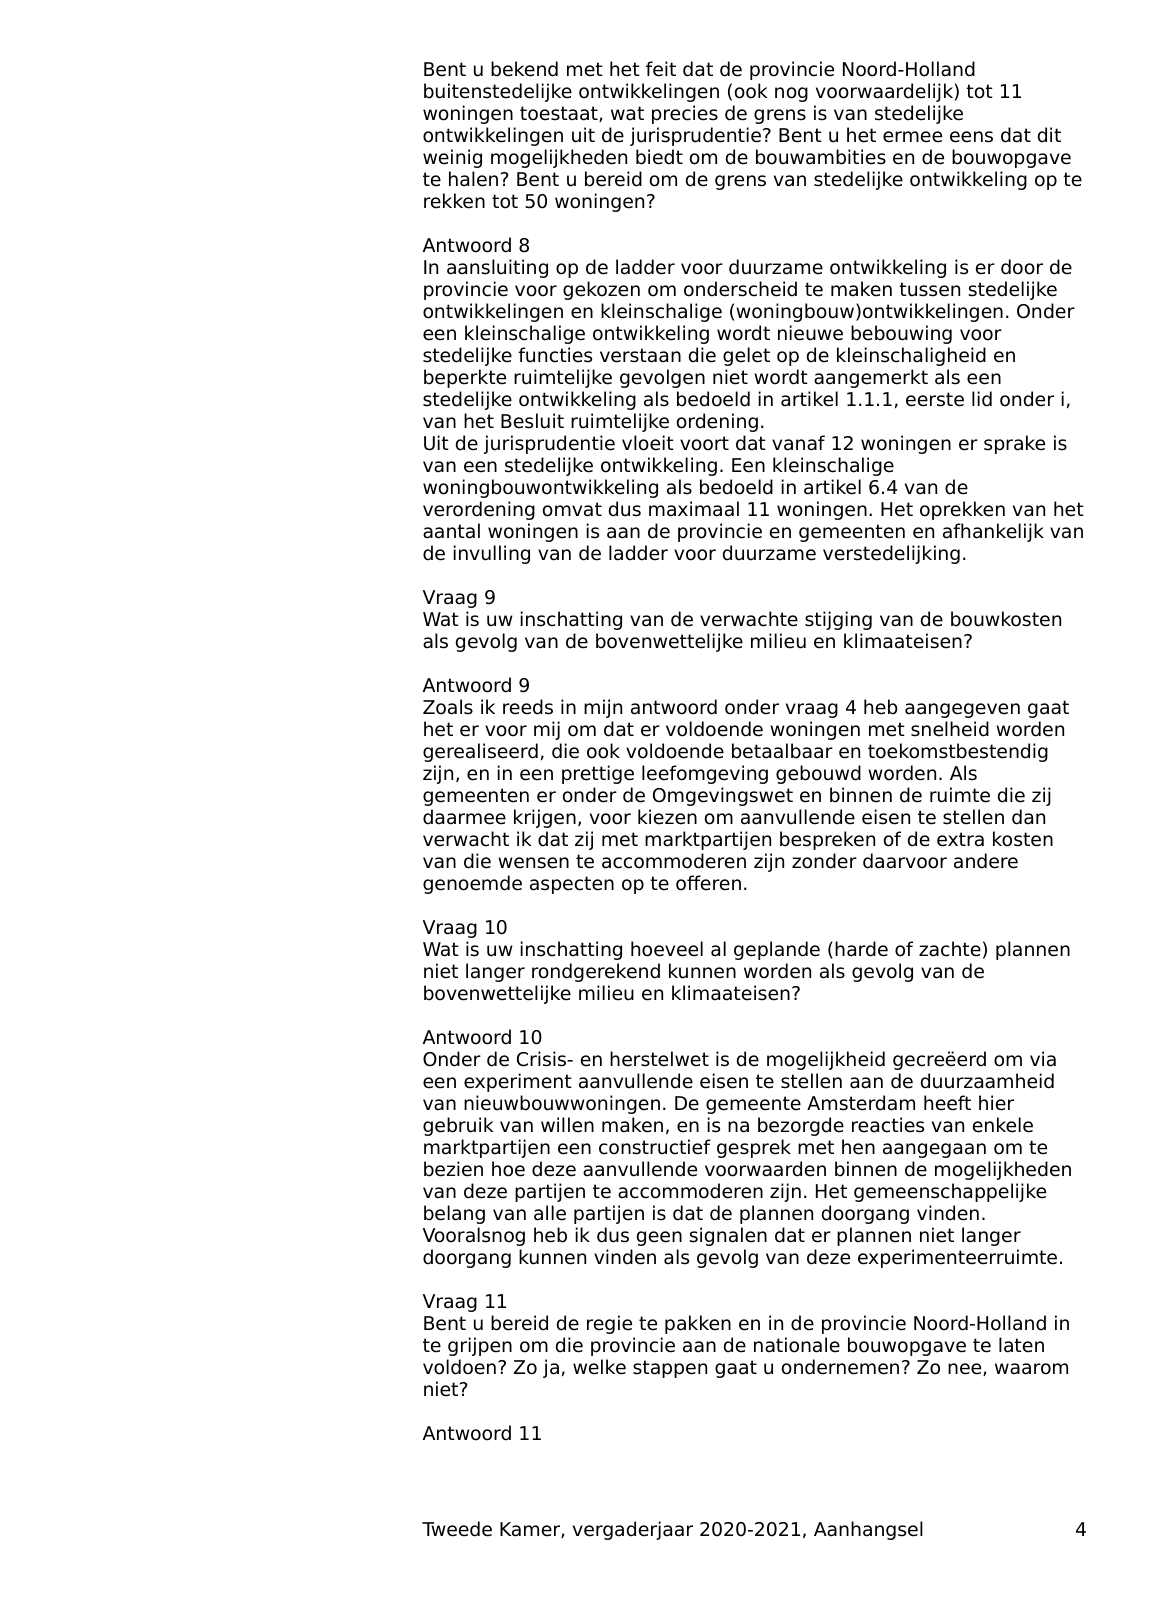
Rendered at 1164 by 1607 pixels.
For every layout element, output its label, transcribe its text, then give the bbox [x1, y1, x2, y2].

text Wat is uw inschatting van de verwachte stijging van de bouwkosten als gevolg van de bovenwettelijke milieu en klimaateisen? [422, 609, 1087, 653]
text Bent u bekend met het feit dat de provincie Noord-Holland buitenstedelijke ontwikkelingen (ook nog voorwaardelijk) tot 11 woningen toestaat, wat precies de grens is van stedelijke ontwikkelingen uit de jurisprudentie? Bent u het ermee eens dat dit weinig mogelijkheden biedt om de bouwambities en de bouwopgave te halen? Bent u bereid om de grens van stedelijke ontwikkeling op te rekken tot 50 woningen? [422, 59, 1087, 213]
text Antwoord 9 [422, 675, 1087, 697]
text Antwoord 8 [422, 235, 1087, 257]
text Antwoord 10 [422, 1027, 1087, 1049]
text Bent u bereid de regie te pakken en in de provincie Noord-Holland in te grijpen om die provincie aan de nationale bouwopgave te laten voldoen? Zo ja, welke stappen gaat u ondernemen? Zo nee, waarom niet? [422, 1313, 1087, 1401]
text Vraag 10 [422, 917, 1087, 939]
text Wat is uw inschatting hoeveel al geplande (harde of zachte) plannen niet langer rondgerekend kunnen worden als gevolg van de bovenwettelijke milieu en klimaateisen? [422, 939, 1087, 1005]
text Vraag 9 [422, 587, 1087, 609]
text In aansluiting op de ladder voor duurzame ontwikkeling is er door de provincie voor gekozen om onderscheid te maken tussen stedelijke ontwikkelingen en kleinschalige (woningbouw)ontwikkelingen. Onder een kleinschalige ontwikkeling wordt nieuwe bebouwing voor stedelijke functies verstaan die gelet op de kleinschaligheid en beperkte ruimtelijke gevolgen niet wordt aangemerkt als een stedelijke ontwikkeling als bedoeld in artikel 1.1.1, eerste lid onder i, van het Besluit ruimtelijke ordening. [422, 257, 1087, 433]
text Zoals ik reeds in mijn antwoord onder vraag 4 heb aangegeven gaat het er voor mij om dat er voldoende woningen met snelheid worden gerealiseerd, die ook voldoende betaalbaar en toekomstbestendig zijn, en in een prettige leefomgeving gebouwd worden. Als gemeenten er onder de Omgevingswet en binnen de ruimte die zij daarmee krijgen, voor kiezen om aanvullende eisen te stellen dan verwacht ik dat zij met marktpartijen bespreken of de extra kosten van die wensen te accommoderen zijn zonder daarvoor andere genoemde aspecten op te offeren. [422, 697, 1087, 895]
text Uit de jurisprudentie vloeit voort dat vanaf 12 woningen er sprake is van een stedelijke ontwikkeling. Een kleinschalige woningbouwontwikkeling als bedoeld in artikel 6.4 van de verordening omvat dus maximaal 11 woningen. Het oprekken van het aantal woningen is aan de provincie en gemeenten en afhankelijk van de invulling van de ladder voor duurzame verstedelijking. [422, 433, 1087, 565]
text Vraag 11 [422, 1291, 1087, 1313]
text Onder de Crisis- en herstelwet is de mogelijkheid gecreëerd om via een experiment aanvullende eisen te stellen aan de duurzaamheid van nieuwbouwwoningen. De gemeente Amsterdam heeft hier gebruik van willen maken, en is na bezorgde reacties van enkele marktpartijen een constructief gesprek met hen aangegaan om te bezien hoe deze aanvullende voorwaarden binnen de mogelijkheden van deze partijen te accommoderen zijn. Het gemeenschappelijke belang van alle partijen is dat de plannen doorgang vinden. Vooralsnog heb ik dus geen signalen dat er plannen niet langer doorgang kunnen vinden als gevolg van deze experimenteerruimte. [422, 1049, 1087, 1269]
text Antwoord 11 [422, 1423, 1087, 1445]
